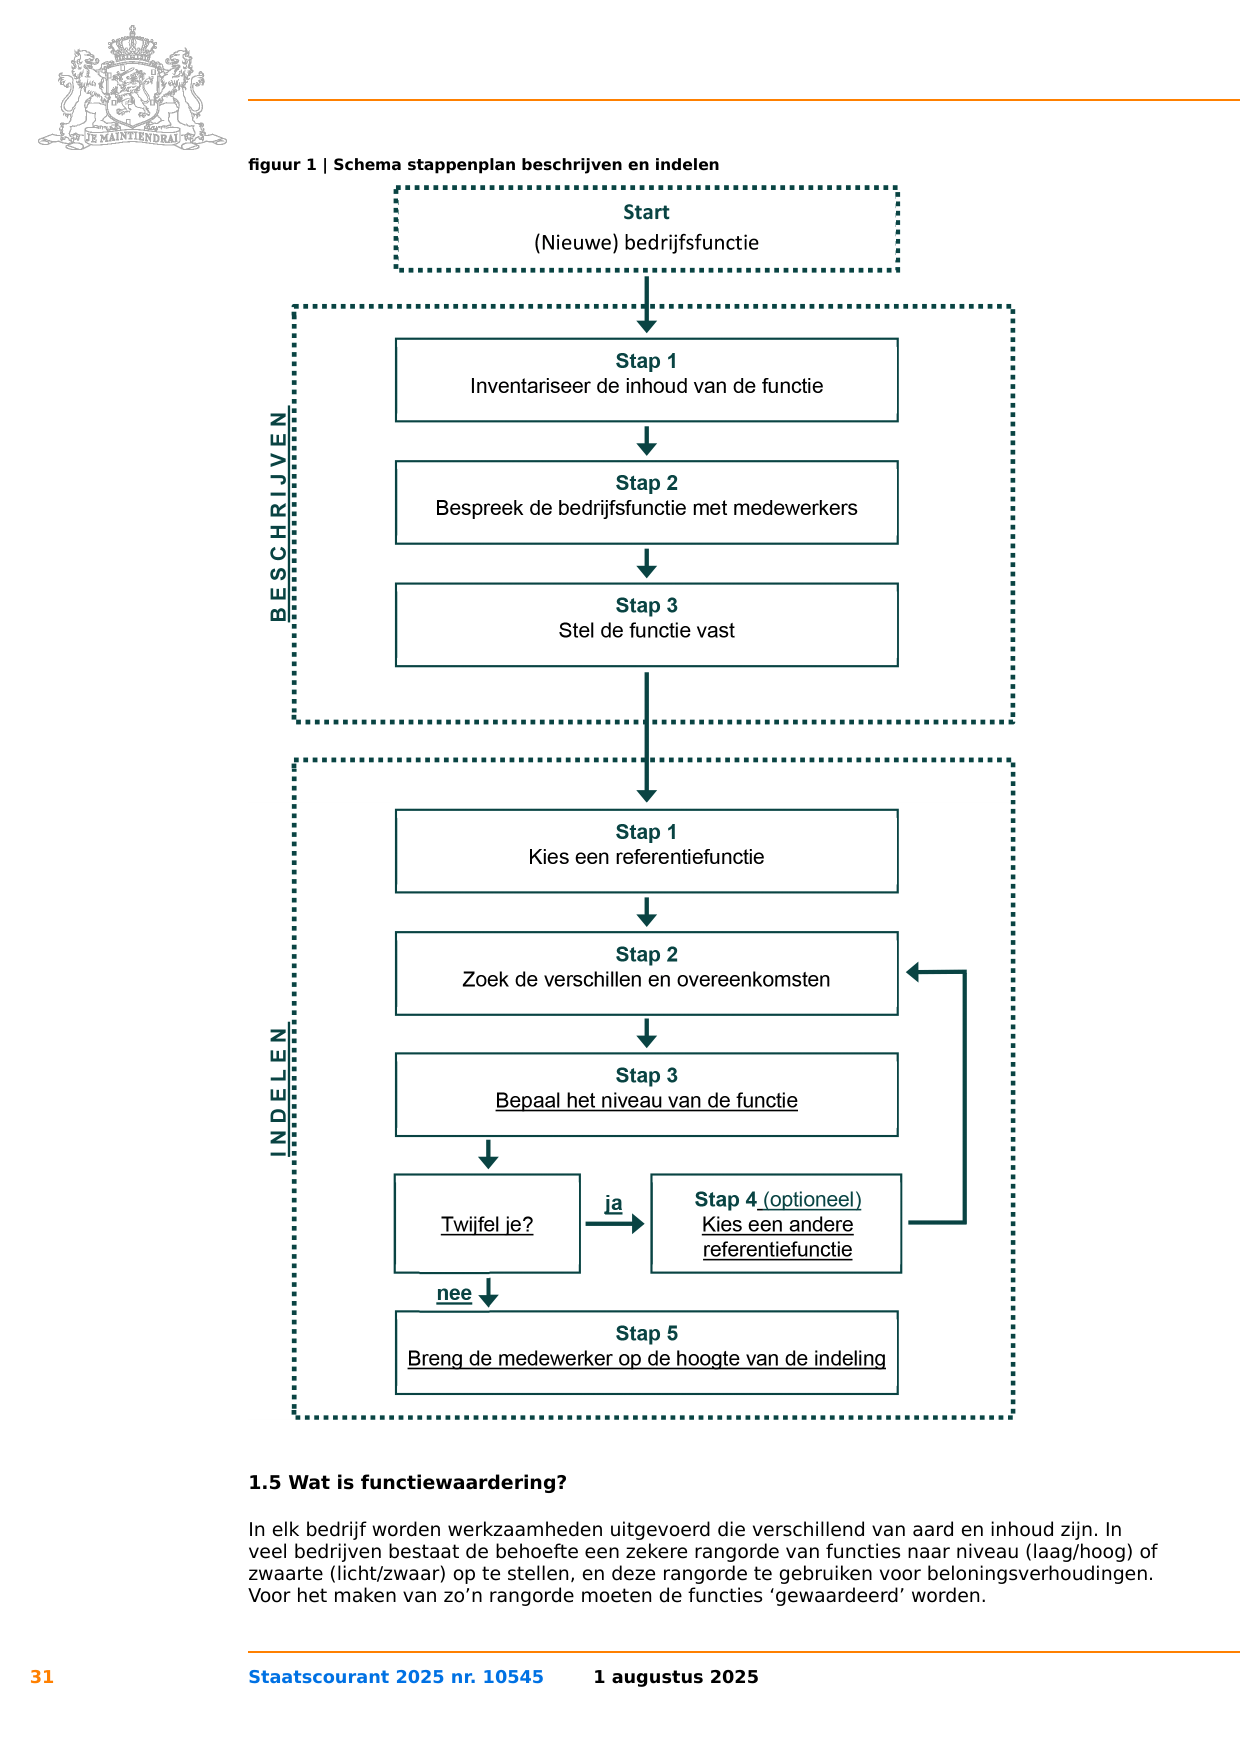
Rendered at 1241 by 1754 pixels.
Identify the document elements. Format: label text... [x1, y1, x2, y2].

text In elk bedrijf worden werkzaamheden uitgevoerd die verschillend van aard en inhoud zijn. In veel bedrijven bestaat de behoefte een zekere rangorde van functies naar niveau (laag/hoog) of zwaarte (licht/zwaar) op te stellen, en deze rangorde te gebruiken voor beloningsverhoudingen. Voor het maken van zo’n rangorde moeten de functies ‘gewaardeerd’ worden. [248, 1519, 1163, 1607]
picture [248, 185, 1016, 1420]
subtitle 1.5 Wat is functiewaardering? [248, 1472, 1163, 1494]
picture [38, 25, 227, 150]
text figuur 1 | Schema stappenplan beschrijven en indelen [248, 156, 1016, 174]
